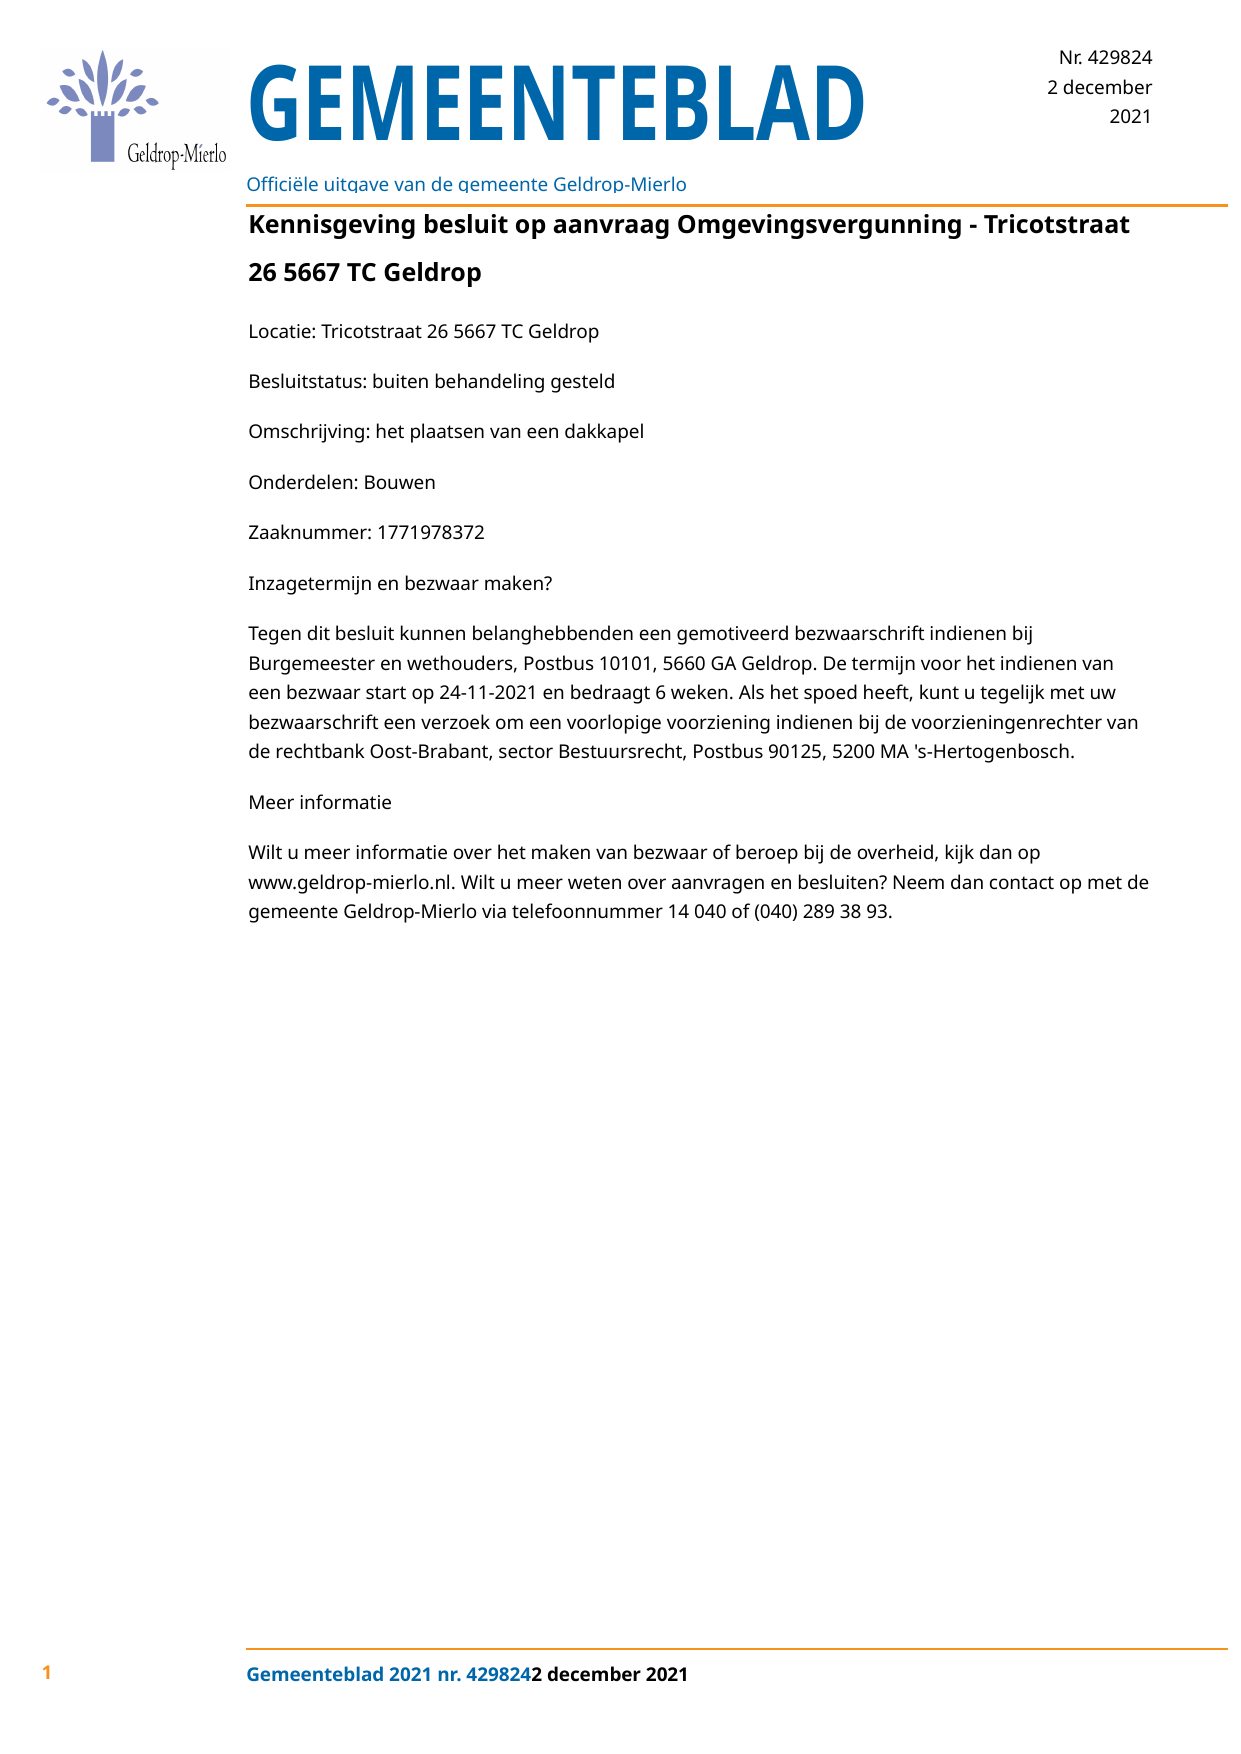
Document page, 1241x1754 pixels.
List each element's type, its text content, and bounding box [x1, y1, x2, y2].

text Tegen dit besluit kunnen belanghebbenden een gemotiveerd bezwaarschrift indienen bij Burgemeester en wethouders, Postbus 10101, 5660 GA Geldrop. De termijn voor het indienen van een bezwaar start op 24-11-2021 en bedraagt 6 weken. Als het spoed heeft, kunt u tegelijk met uw bezwaarschrift een verzoek om een voorlopige voorziening indienen bij de voorzieningenrechter van de rechtbank Oost-Brabant, sector Bestuursrecht, Postbus 90125, 5200 MA 's-Hertogenbosch. [248, 620, 1152, 764]
text Onderdelen: Bouwen [248, 469, 1152, 495]
text Wilt u meer informatie over het maken van bezwaar of beroep bij de overheid, kijk dan op www.geldrop-mierlo.nl. Wilt u meer weten over aanvragen en besluiten? Neem dan contact op met de gemeente Geldrop-Mierlo via telefoonnummer 14 040 of (040) 289 38 93. [248, 839, 1152, 924]
text Zaaknummer: 1771978372 [248, 519, 1152, 545]
text Inzagetermijn en bezwaar maken? [248, 570, 1152, 596]
text Locatie: Tricotstraat 26 5667 TC Geldrop [248, 318, 1152, 344]
text Meer informatie [248, 789, 1152, 815]
text Besluitstatus: buiten behandeling gesteld [248, 368, 1152, 394]
picture [41, 47, 231, 172]
text Omschrijving: het plaatsen van een dakkapel [248, 419, 1152, 444]
text Kennisgeving besluit op aanvraag Omgevingsvergunning - Tricotstraat 26 5667 TC Geldrop [248, 207, 1152, 288]
